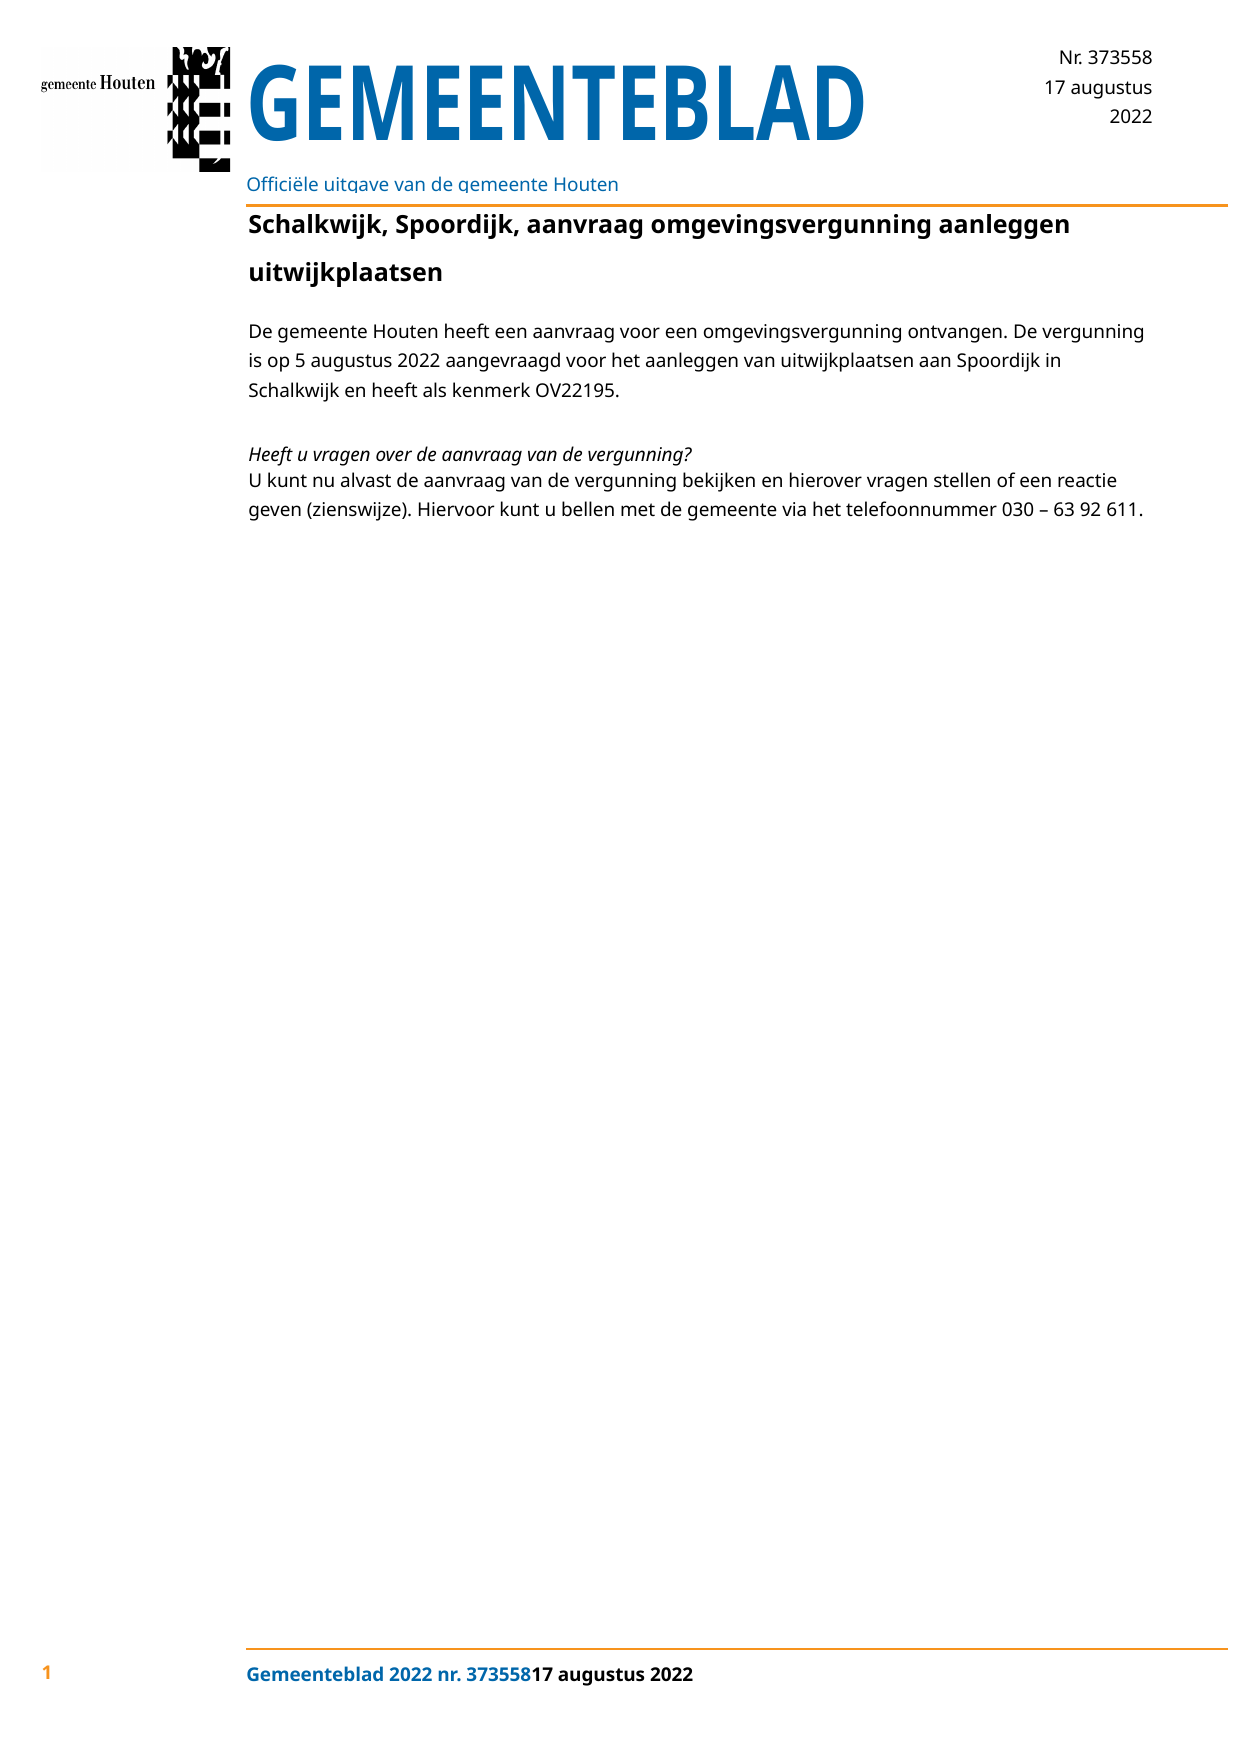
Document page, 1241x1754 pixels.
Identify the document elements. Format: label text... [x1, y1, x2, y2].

text Schalkwijk, Spoordijk, aanvraag omgevingsvergunning aanleggen uitwijkplaatsen [248, 207, 1152, 288]
text U kunt nu alvast de aanvraag van de vergunning bekijken en hierover vragen stellen of een reactie geven (zienswijze). Hiervoor kunt u bellen met de gemeente via het telefoonnummer 030 – 63 92 611. [248, 467, 1152, 522]
text Heeft u vragen over de aanvraag van de vergunning? [248, 441, 1152, 467]
text De gemeente Houten heeft een aanvraag voor een omgevingsvergunning ontvangen. De vergunning is op 5 augustus 2022 aangevraagd voor het aanleggen van uitwijkplaatsen aan Spoordijk in Schalkwijk en heeft als kenmerk OV22195. [248, 318, 1152, 403]
picture [41, 47, 231, 172]
